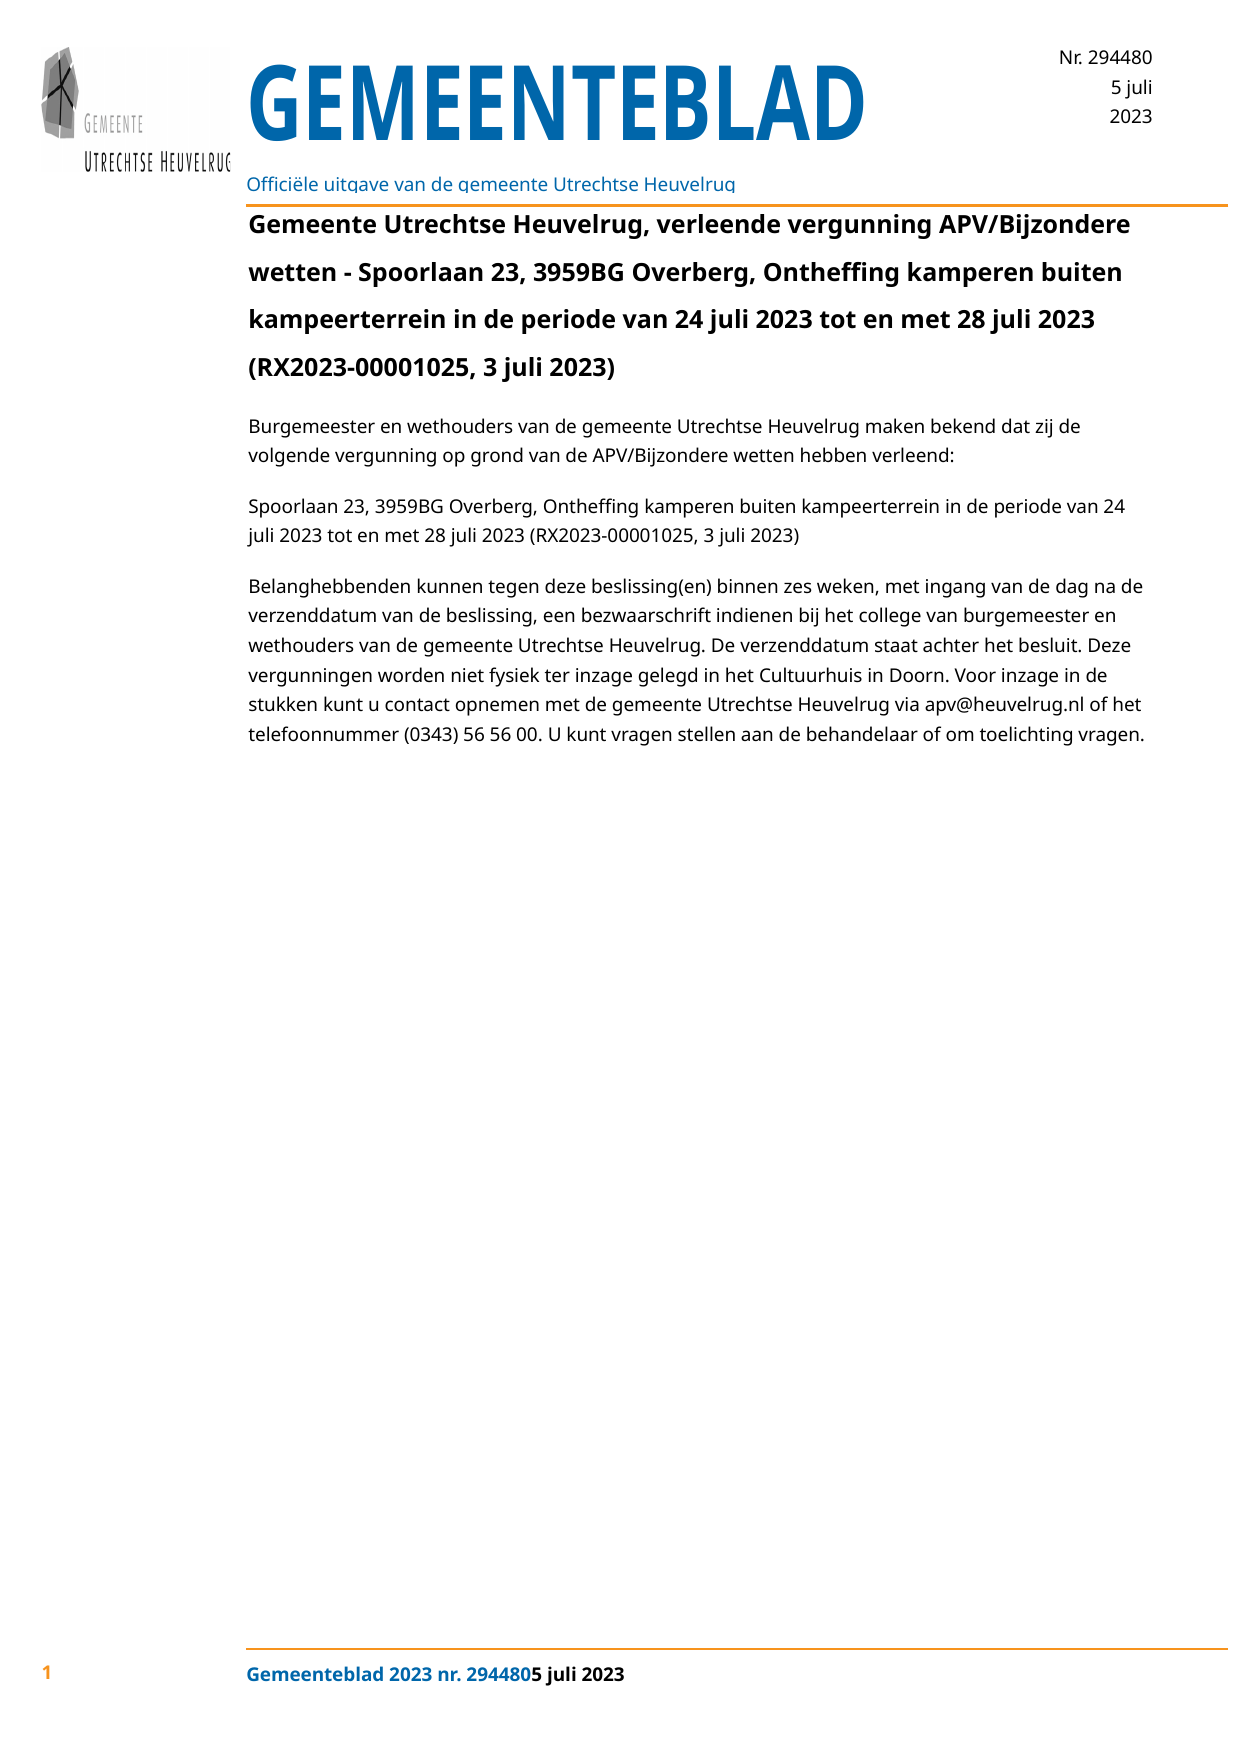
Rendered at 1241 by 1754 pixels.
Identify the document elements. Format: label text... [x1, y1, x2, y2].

text Belanghebbenden kunnen tegen deze beslissing(en) binnen zes weken, met ingang van de dag na de verzenddatum van de beslissing, een bezwaarschrift indienen bij het college van burgemeester en wethouders van de gemeente Utrechtse Heuvelrug. De verzenddatum staat achter het besluit. Deze vergunningen worden niet fysiek ter inzage gelegd in het Cultuurhuis in Doorn. Voor inzage in de stukken kunt u contact opnemen met de gemeente Utrechtse Heuvelrug via apv@heuvelrug.nl of het telefoonnummer (0343) 56 56 00. U kunt vragen stellen aan de behandelaar of om toelichting vragen. [248, 573, 1152, 747]
picture [41, 47, 231, 172]
text Gemeente Utrechtse Heuvelrug, verleende vergunning APV/Bijzondere wetten - Spoorlaan 23, 3959BG Overberg, Ontheffing kamperen buiten kampeerterrein in de periode van 24 juli 2023 tot en met 28 juli 2023 (RX2023-00001025, 3 juli 2023) [248, 207, 1152, 384]
text Spoorlaan 23, 3959BG Overberg, Ontheffing kamperen buiten kampeerterrein in de periode van 24 juli 2023 tot en met 28 juli 2023 (RX2023-00001025, 3 juli 2023) [248, 493, 1152, 548]
text Burgemeester en wethouders van de gemeente Utrechtse Heuvelrug maken bekend dat zij de volgende vergunning op grond van de APV/Bijzondere wetten hebben verleend: [248, 413, 1152, 468]
